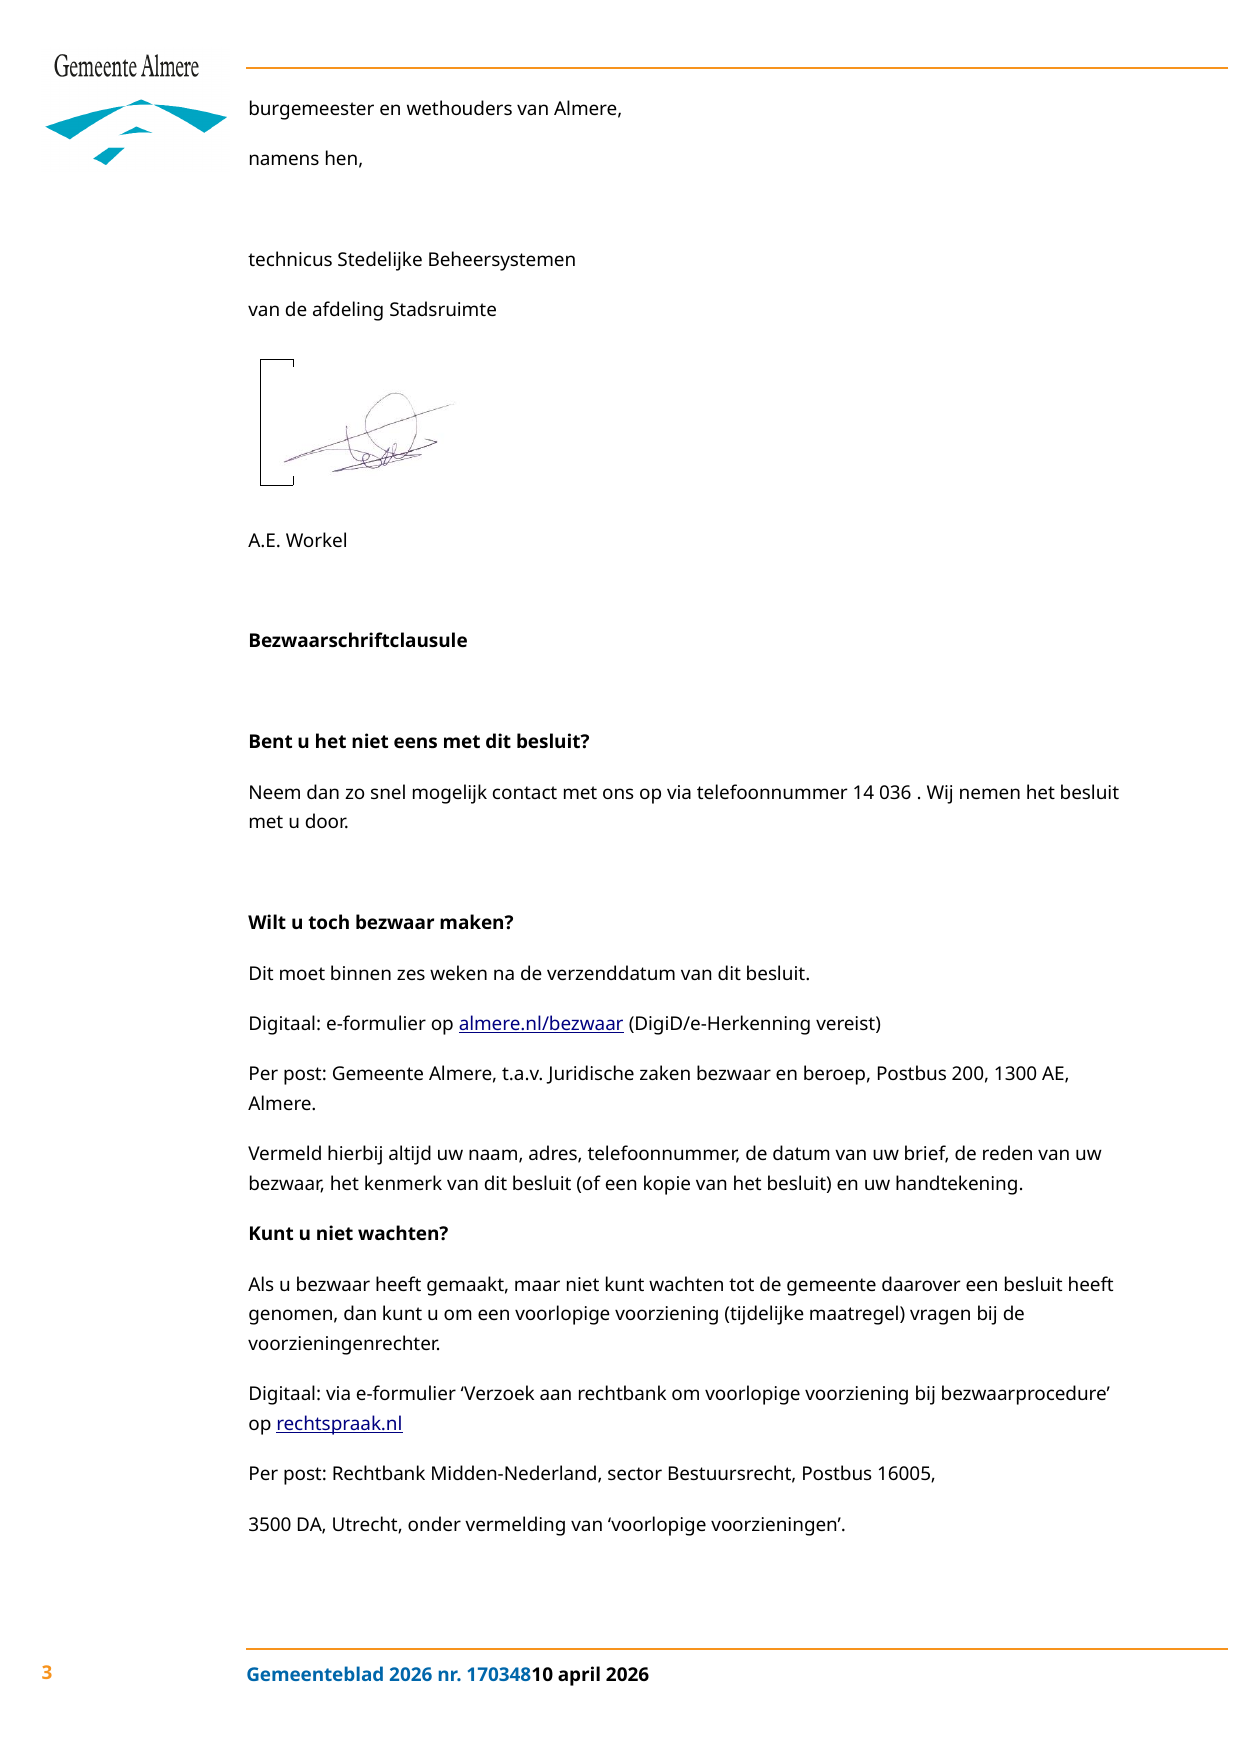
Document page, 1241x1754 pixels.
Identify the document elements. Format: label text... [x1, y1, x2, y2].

text Bezwaarschriftclausule [248, 628, 1152, 653]
text namens hen, [248, 145, 1152, 171]
text Per post: Gemeente Almere, t.a.v. Juridische zaken bezwaar en beroep, Postbus 200, 1300 AE, Almere. [248, 1061, 1152, 1116]
text Bent u het niet eens met dit besluit? [248, 728, 1152, 754]
text Kunt u niet wachten? [248, 1221, 1152, 1246]
text Digitaal: e-formulier op almere.nl/bezwaar (DigiD/e-Herkenning vereist) [248, 1010, 1152, 1036]
text Wilt u toch bezwaar maken? [248, 909, 1152, 935]
text Neem dan zo snel mogelijk contact met ons op via telefoonnummer 14 036 . Wij nemen het besluit met u door. [248, 779, 1152, 834]
text Dit moet binnen zes weken na de verzenddatum van dit besluit. [248, 960, 1152, 986]
text technicus Stedelijke Beheersystemen [248, 246, 1152, 272]
picture [41, 47, 231, 172]
text Als u bezwaar heeft gemaakt, maar niet kunt wachten tot de gemeente daarover een besluit heeft genomen, dan kunt u om een voorlopige voorziening (tijdelijke maatregel) vragen bij de voorzieningenrechter. [248, 1271, 1152, 1356]
text 3500 DA, Utrecht, onder vermelding van ‘voorlopige voorzieningen’. [248, 1511, 1152, 1537]
text van de afdeling Stadsruimte [248, 296, 1152, 322]
text Per post: Rechtbank Midden-Nederland, sector Bestuursrecht, Postbus 16005, [248, 1461, 1152, 1486]
picture [268, 367, 464, 476]
text A.E. Workel [248, 527, 1152, 553]
text Vermeld hierbij altijd uw naam, adres, telefoonnummer, de datum van uw brief, de reden van uw bezwaar, het kenmerk van dit besluit (of een kopie van het besluit) en uw handtekening. [248, 1141, 1152, 1196]
text burgemeester en wethouders van Almere, [248, 95, 1152, 121]
text Digitaal: via e-formulier ‘Verzoek aan rechtbank om voorlopige voorziening bij bezwaarprocedure’ op rechtspraak.nl [248, 1381, 1152, 1436]
